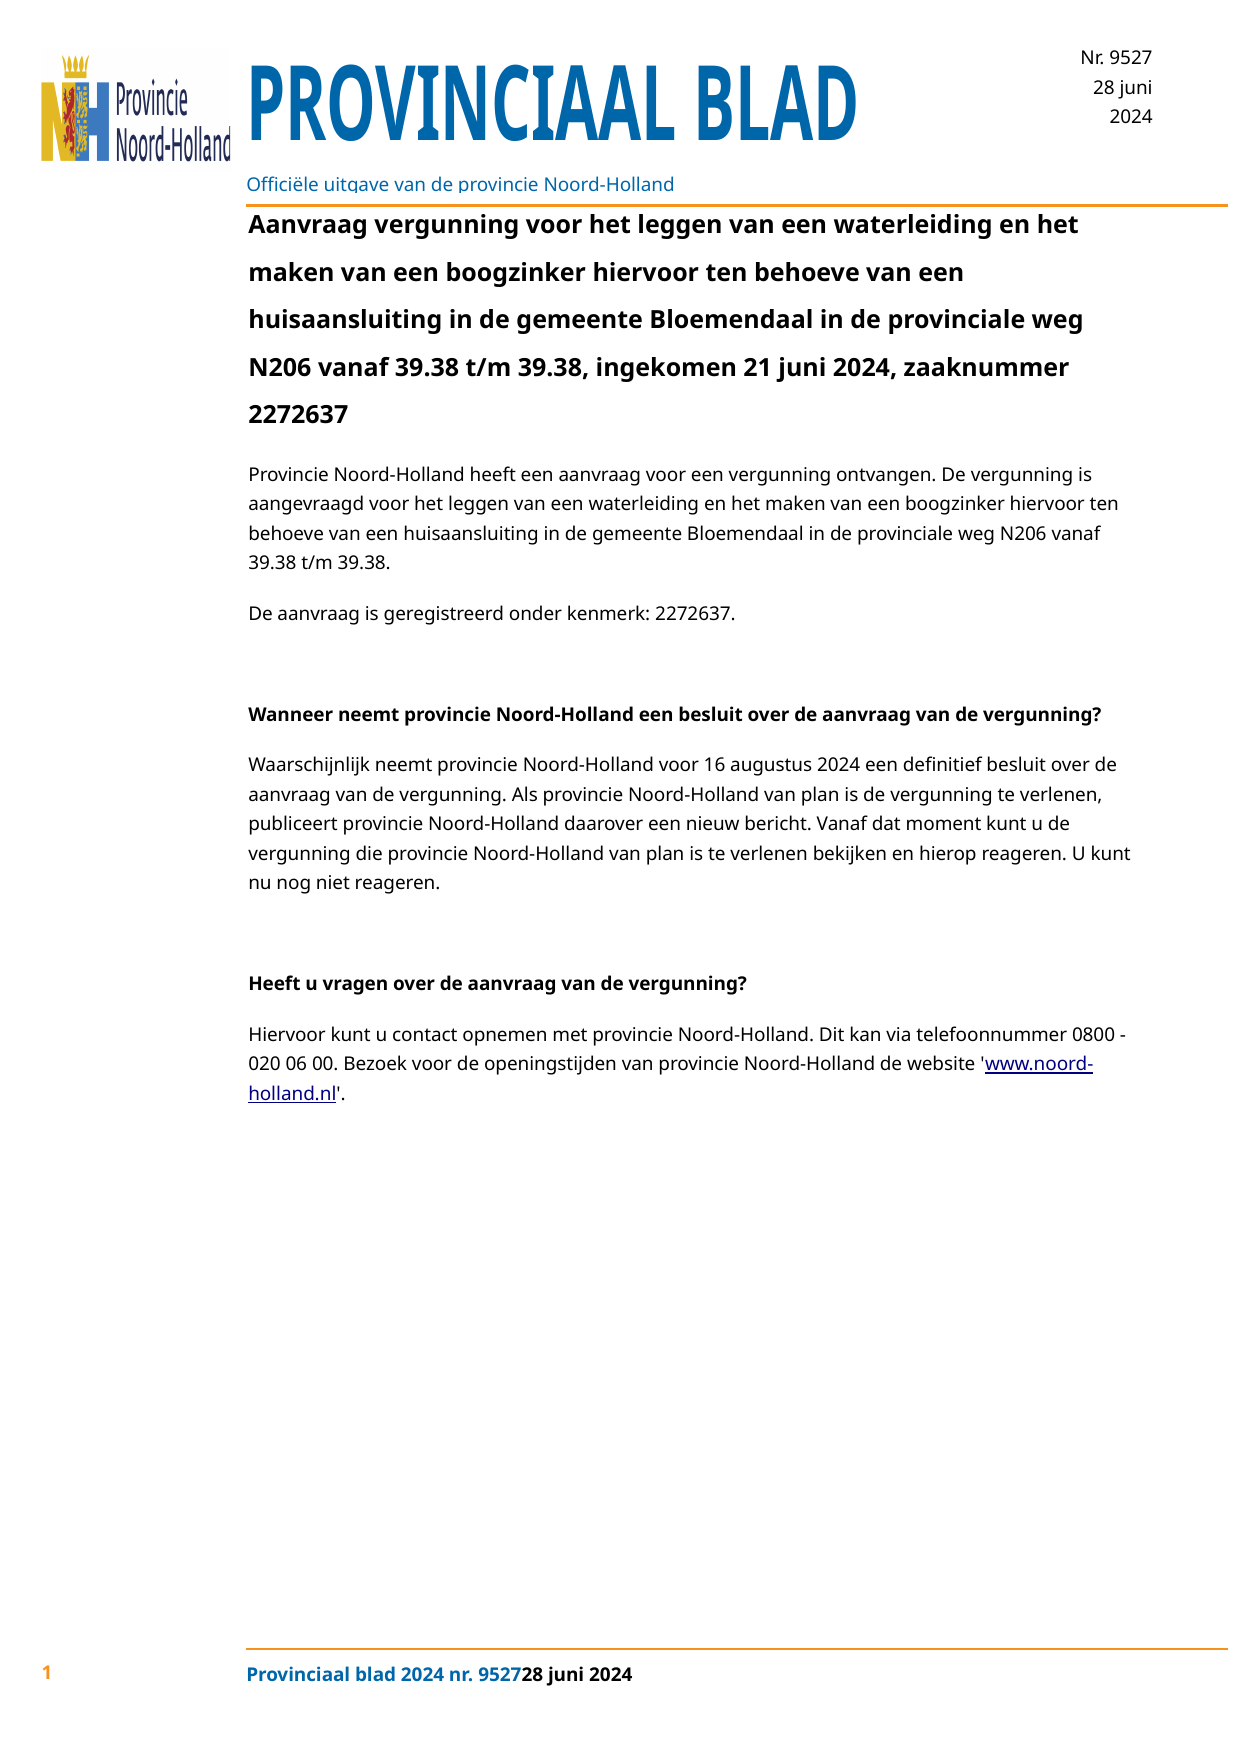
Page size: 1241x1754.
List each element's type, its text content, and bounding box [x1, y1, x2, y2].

text Hiervoor kunt u contact opnemen met provincie Noord-Holland. Dit kan via telefoonnummer 0800 - 020 06 00. Bezoek voor de openingstijden van provincie Noord-Holland de website 'www.noord-holland.nl'. [248, 1021, 1152, 1106]
text Wanneer neemt provincie Noord-Holland een besluit over de aanvraag van de vergunning? [248, 701, 1152, 726]
text Heeft u vragen over de aanvraag van de vergunning? [248, 970, 1152, 996]
text Aanvraag vergunning voor het leggen van een waterleiding en het maken van een boogzinker hiervoor ten behoeve van een huisaansluiting in de gemeente Bloemendaal in de provinciale weg N206 vanaf 39.38 t/m 39.38, ingekomen 21 juni 2024, zaaknummer 2272637 [248, 207, 1152, 431]
text Waarschijnlijk neemt provincie Noord-Holland voor 16 augustus 2024 een definitief besluit over de aanvraag van de vergunning. Als provincie Noord-Holland van plan is de vergunning te verlenen, publiceert provincie Noord-Holland daarover een nieuw bericht. Vanaf dat moment kunt u de vergunning die provincie Noord-Holland van plan is te verlenen bekijken en hierop reageren. U kunt nu nog niet reageren. [248, 751, 1152, 895]
picture [41, 47, 231, 172]
text Provincie Noord-Holland heeft een aanvraag voor een vergunning ontvangen. De vergunning is aangevraagd voor het leggen van een waterleiding en het maken van een boogzinker hiervoor ten behoeve van een huisaansluiting in de gemeente Bloemendaal in de provinciale weg N206 vanaf 39.38 t/m 39.38. [248, 461, 1152, 575]
text De aanvraag is geregistreerd onder kenmerk: 2272637. [248, 600, 1152, 626]
